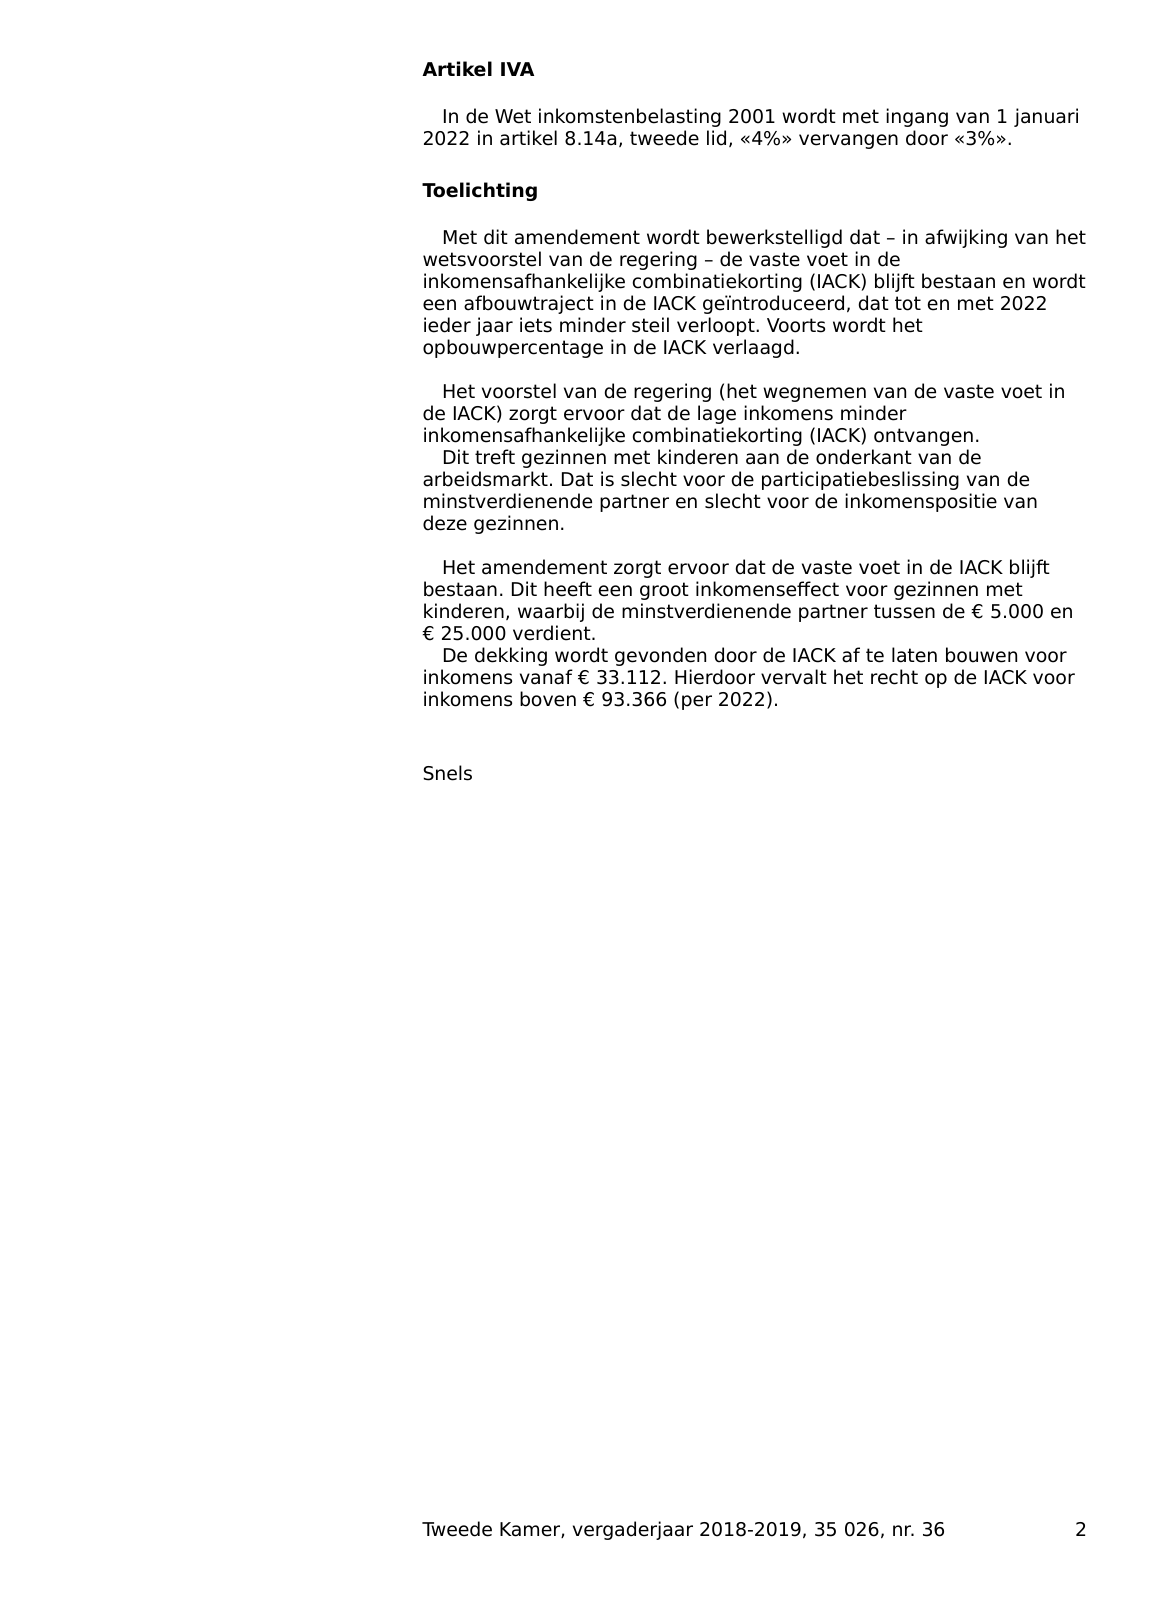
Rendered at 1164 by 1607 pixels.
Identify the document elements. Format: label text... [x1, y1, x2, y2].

text Dit treft gezinnen met kinderen aan de onderkant van de arbeidsmarkt. Dat is slecht voor de participatiebeslissing van de minstverdienende partner en slecht voor de inkomenspositie van deze gezinnen. [422, 447, 1087, 535]
subtitle Toelichting [422, 180, 1087, 202]
text Met dit amendement wordt bewerkstelligd dat – in afwijking van het wetsvoorstel van de regering – de vaste voet in de inkomensafhankelijke combinatiekorting (IACK) blijft bestaan en wordt een afbouwtraject in de IACK geïntroduceerd, dat tot en met 2022 ieder jaar iets minder steil verloopt. Voorts wordt het opbouwpercentage in de IACK verlaagd. [422, 227, 1087, 359]
text Snels [422, 741, 1087, 785]
text Het amendement zorgt ervoor dat de vaste voet in de IACK blijft bestaan. Dit heeft een groot inkomenseffect voor gezinnen met kinderen, waarbij de minstverdienende partner tussen de € 5.000 en € 25.000 verdient. [422, 557, 1087, 645]
subtitle Artikel IVA [422, 59, 1087, 81]
text In de Wet inkomstenbelasting 2001 wordt met ingang van 1 januari 2022 in artikel 8.14a, tweede lid, «4%» vervangen door «3%». [422, 106, 1087, 150]
text Het voorstel van de regering (het wegnemen van de vaste voet in de IACK) zorgt ervoor dat de lage inkomens minder inkomensafhankelijke combinatiekorting (IACK) ontvangen. [422, 381, 1087, 447]
text De dekking wordt gevonden door de IACK af te laten bouwen voor inkomens vanaf € 33.112. Hierdoor vervalt het recht op de IACK voor inkomens boven € 93.366 (per 2022). [422, 645, 1087, 711]
